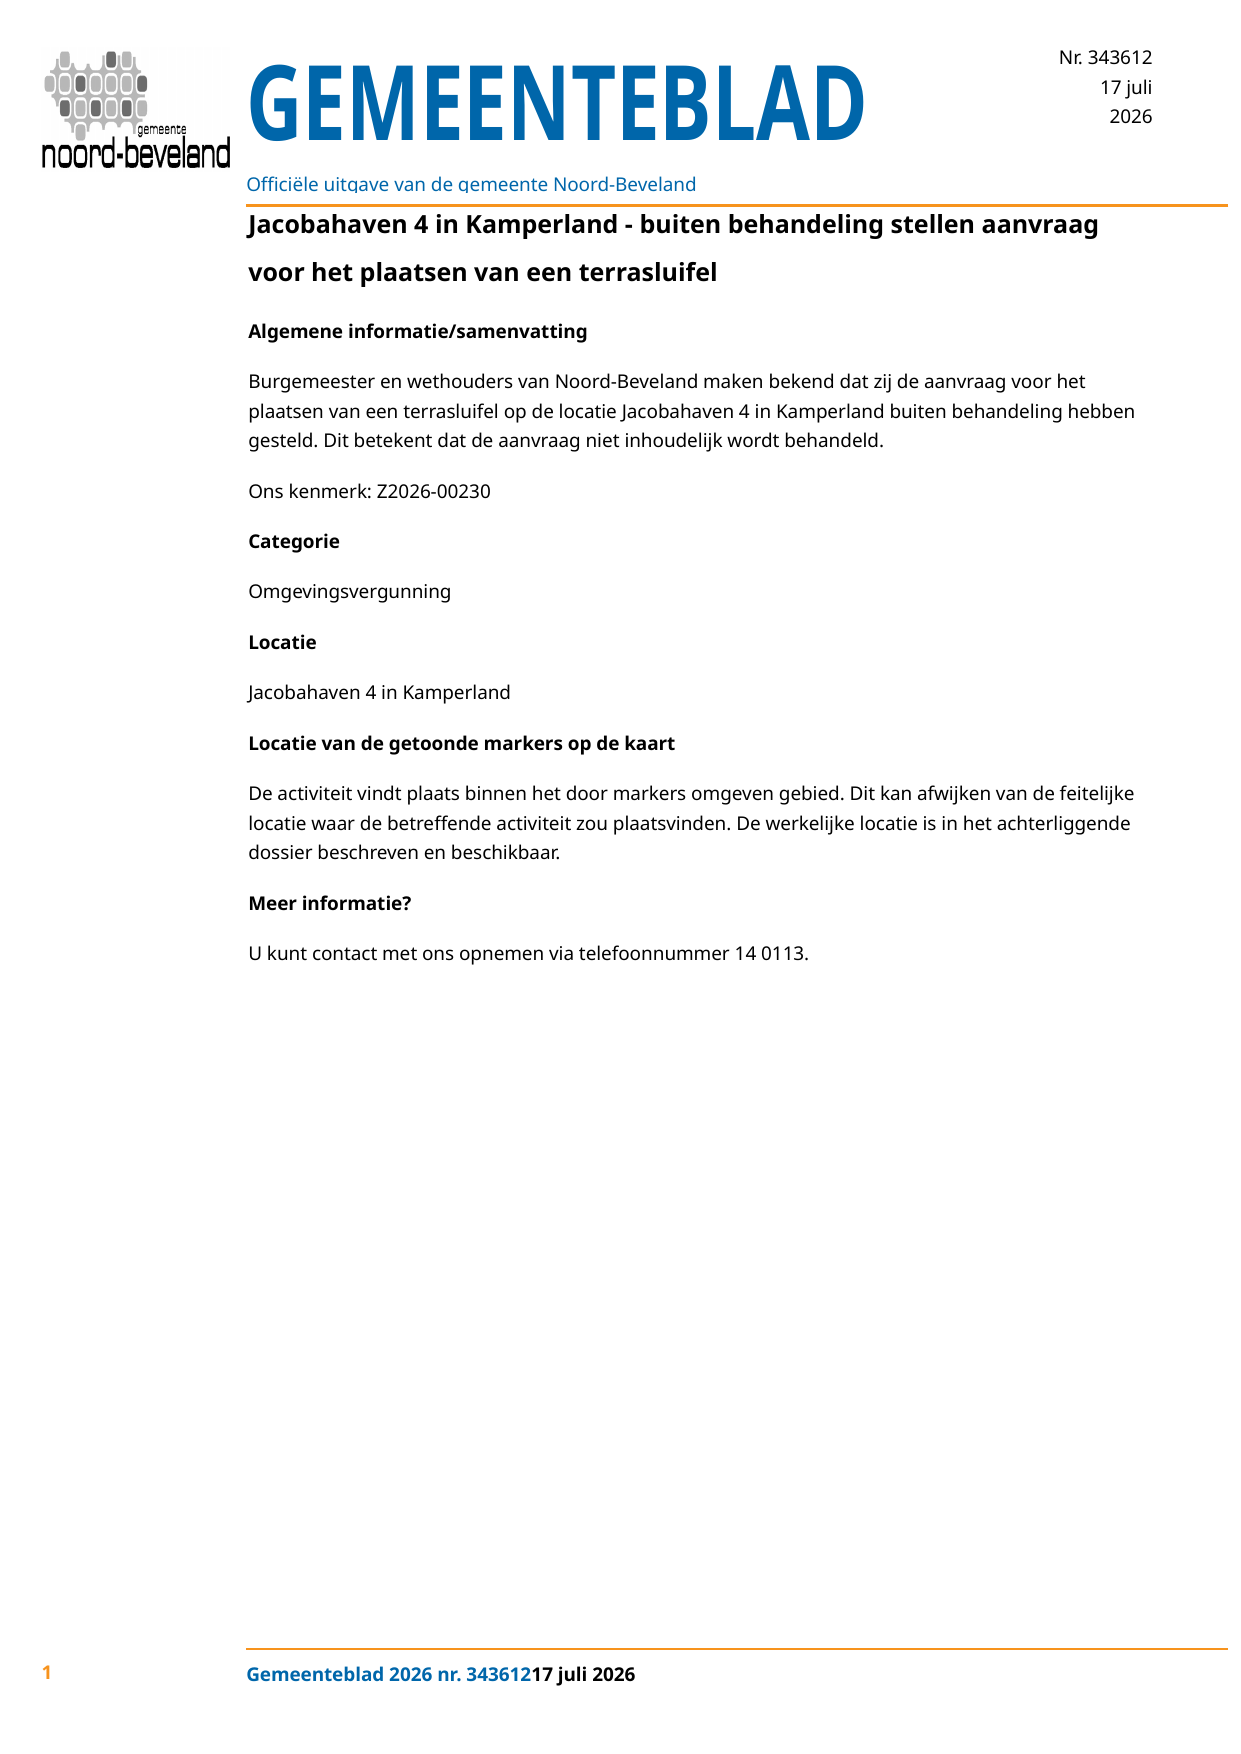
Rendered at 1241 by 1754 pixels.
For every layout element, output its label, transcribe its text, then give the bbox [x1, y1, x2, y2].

text Locatie van de getoonde markers op de kaart [248, 730, 1152, 756]
picture [41, 47, 231, 172]
text Jacobahaven 4 in Kamperland - buiten behandeling stellen aanvraag voor het plaatsen van een terrasluifel [248, 207, 1152, 288]
text Locatie [248, 629, 1152, 655]
text Burgemeester en wethouders van Noord-Beveland maken bekend dat zij de aanvraag voor het plaatsen van een terrasluifel op de locatie Jacobahaven 4 in Kamperland buiten behandeling hebben gesteld. Dit betekent dat de aanvraag niet inhoudelijk wordt behandeld. [248, 368, 1152, 453]
text Algemene informatie/samenvatting [248, 318, 1152, 344]
text Omgevingsvergunning [248, 579, 1152, 604]
text De activiteit vindt plaats binnen het door markers omgeven gebied. Dit kan afwijken van de feitelijke locatie waar de betreffende activiteit zou plaatsvinden. De werkelijke locatie is in het achterliggende dossier beschreven en beschikbaar. [248, 780, 1152, 865]
text Jacobahaven 4 in Kamperland [248, 679, 1152, 705]
text U kunt contact met ons opnemen via telefoonnummer 14 0113. [248, 940, 1152, 966]
text Ons kenmerk: Z2026-00230 [248, 478, 1152, 504]
text Meer informatie? [248, 890, 1152, 916]
text Categorie [248, 528, 1152, 554]
